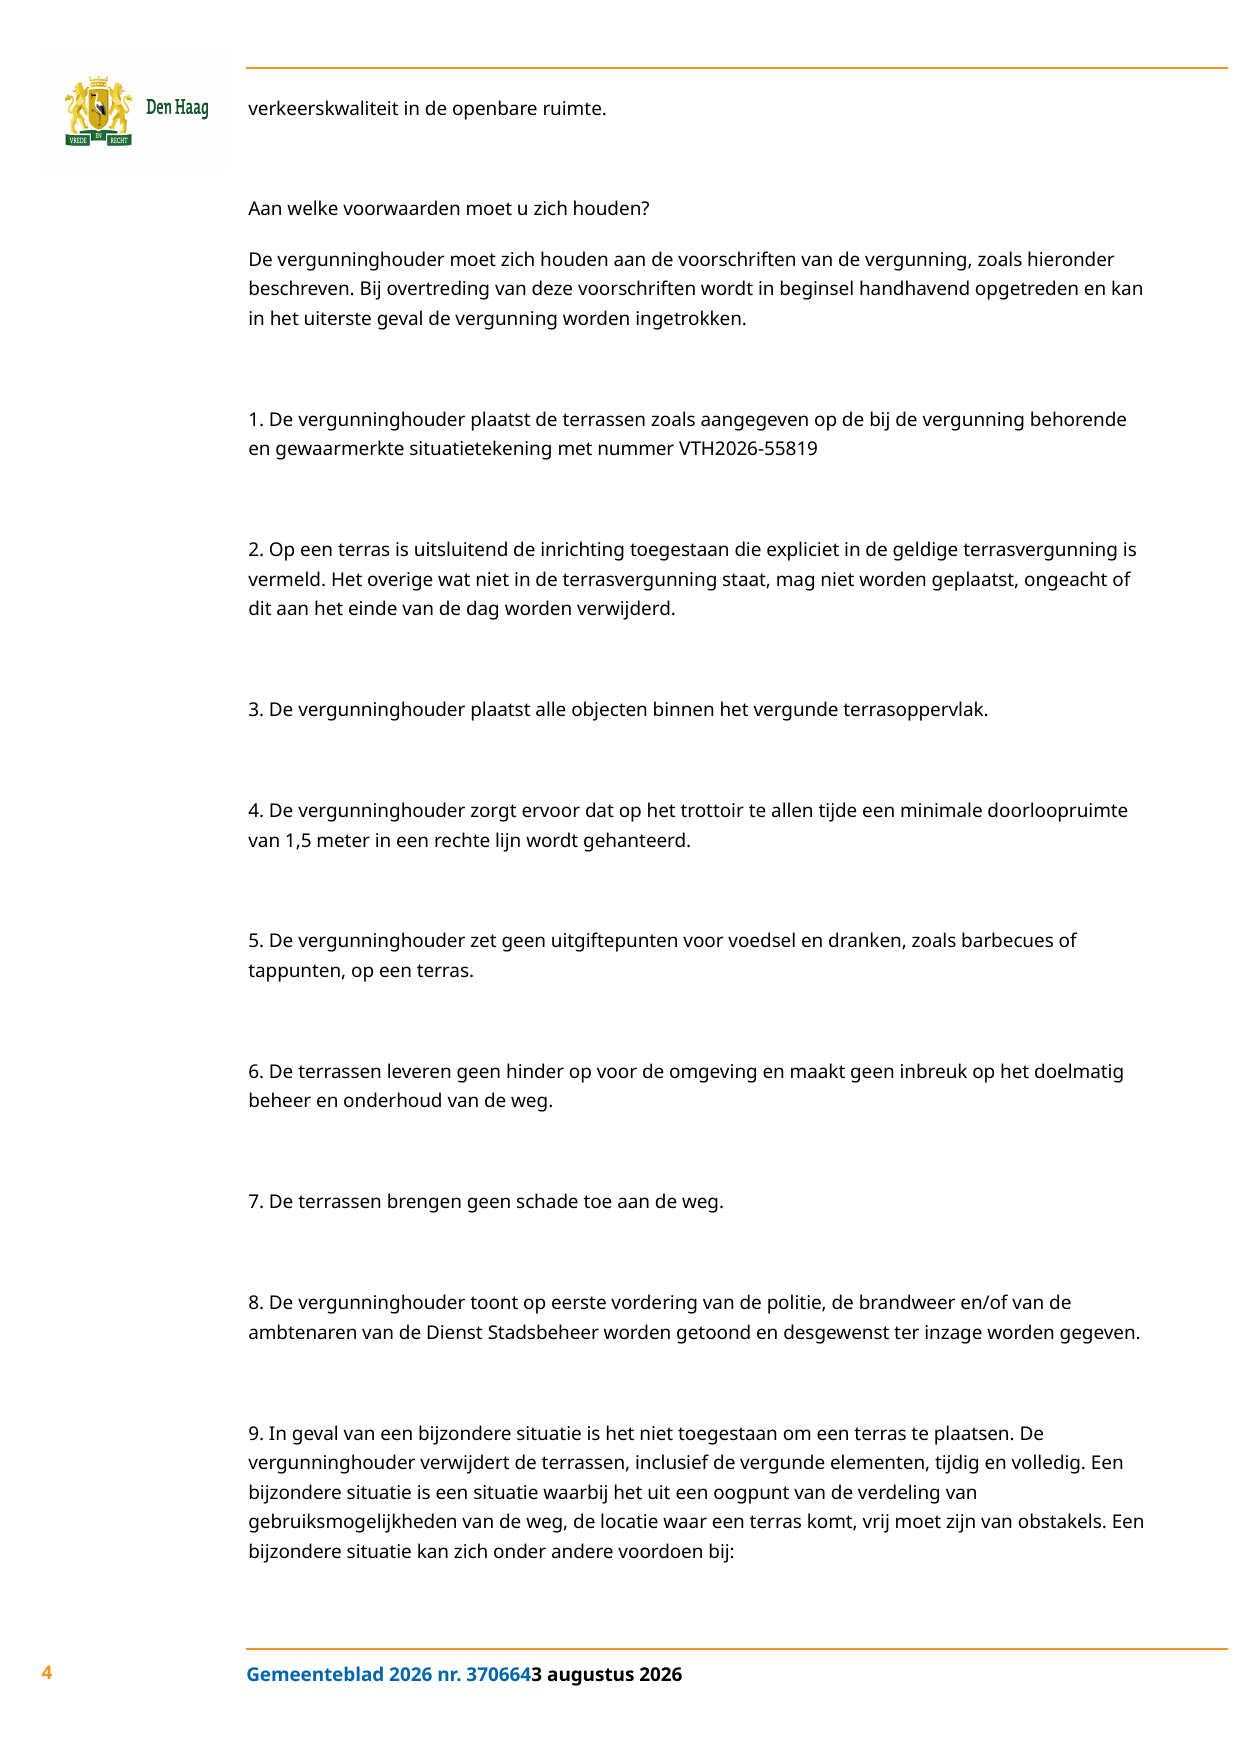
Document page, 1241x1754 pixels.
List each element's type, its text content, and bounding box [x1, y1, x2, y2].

text 4. De vergunninghouder zorgt ervoor dat op het trottoir te allen tijde een minimale doorloopruimte van 1,5 meter in een rechte lijn wordt gehanteerd. [248, 797, 1152, 853]
text verkeerskwaliteit in de openbare ruimte. [248, 95, 1152, 121]
picture [41, 47, 231, 172]
text De vergunninghouder moet zich houden aan de voorschriften van de vergunning, zoals hieronder beschreven. Bij overtreding van deze voorschriften wordt in beginsel handhavend opgetreden en kan in het uiterste geval de vergunning worden ingetrokken. [248, 246, 1152, 331]
text 7. De terrassen brengen geen schade toe aan de weg. [248, 1188, 1152, 1214]
text 6. De terrassen leveren geen hinder op voor de omgeving en maakt geen inbreuk op het doelmatig beheer en onderhoud van de weg. [248, 1058, 1152, 1113]
text 1. De vergunninghouder plaatst de terrassen zoals aangegeven op de bij de vergunning behorende en gewaarmerkte situatietekening met nummer VTH2026-55819 [248, 406, 1152, 461]
text 3. De vergunninghouder plaatst alle objecten binnen het vergunde terrasoppervlak. [248, 696, 1152, 722]
text 9. In geval van een bijzondere situatie is het niet toegestaan om een terras te plaatsen. De vergunninghouder verwijdert de terrassen, inclusief de vergunde elementen, tijdig en volledig. Een bijzondere situatie is een situatie waarbij het uit een oogpunt van de verdeling van gebruiksmogelijkheden van de weg, de locatie waar een terras komt, vrij moet zijn van obstakels. Een bijzondere situatie kan zich onder andere voordoen bij: [248, 1420, 1152, 1564]
text 2. Op een terras is uitsluitend de inrichting toegestaan die expliciet in de geldige terrasvergunning is vermeld. Het overige wat niet in de terrasvergunning staat, mag niet worden geplaatst, ongeacht of dit aan het einde van de dag worden verwijderd. [248, 536, 1152, 621]
text 5. De vergunninghouder zet geen uitgiftepunten voor voedsel en dranken, zoals barbecues of tappunten, op een terras. [248, 928, 1152, 983]
text Aan welke voorwaarden moet u zich houden? [248, 196, 1152, 221]
text 8. De vergunninghouder toont op eerste vordering van de politie, de brandweer en/of van de ambtenaren van de Dienst Stadsbeheer worden getoond en desgewenst ter inzage worden gegeven. [248, 1289, 1152, 1345]
